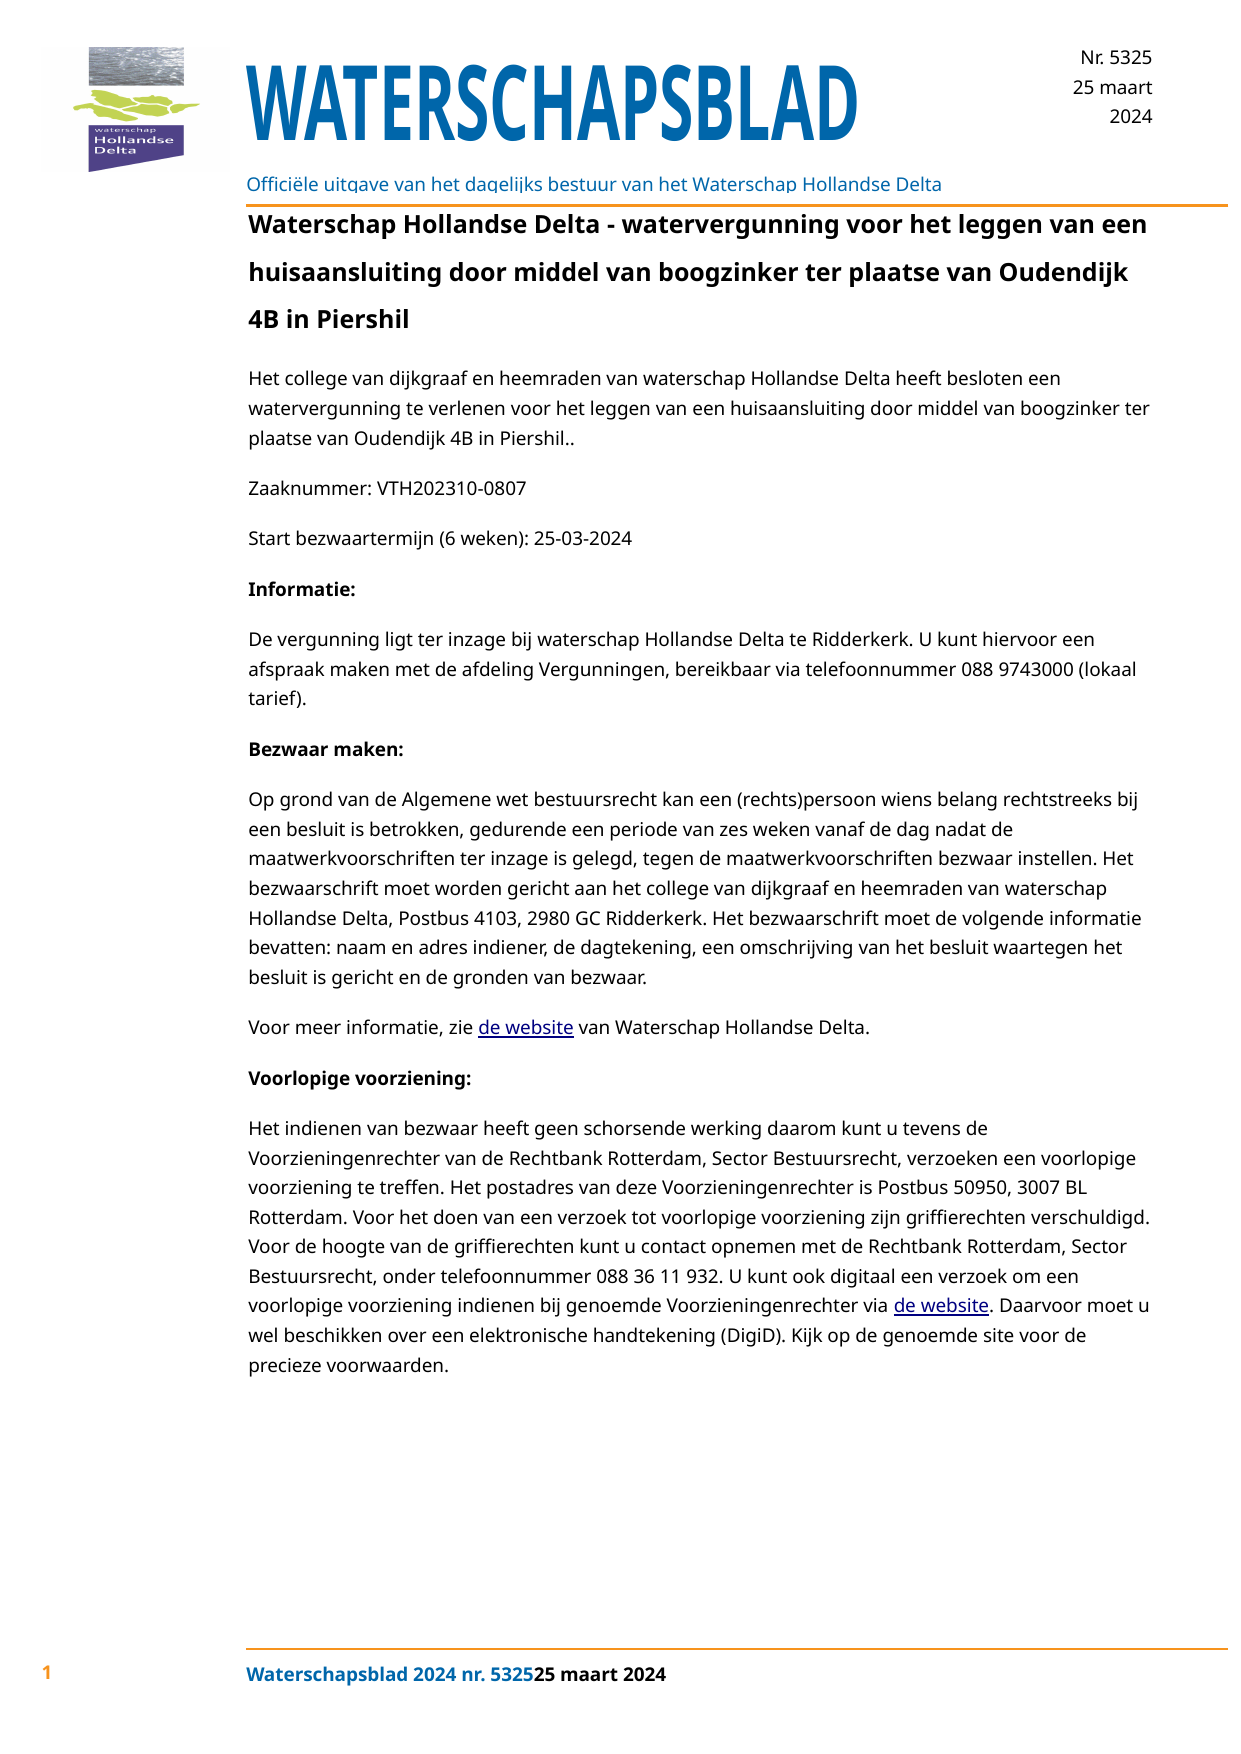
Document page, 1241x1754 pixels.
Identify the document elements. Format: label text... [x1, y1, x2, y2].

text Het indienen van bezwaar heeft geen schorsende werking daarom kunt u tevens de Voorzieningenrechter van de Rechtbank Rotterdam, Sector Bestuursrecht, verzoeken een voorlopige voorziening te treffen. Het postadres van deze Voorzieningenrechter is Postbus 50950, 3007 BL Rotterdam. Voor het doen van een verzoek tot voorlopige voorziening zijn griffierechten verschuldigd. Voor de hoogte van de griffierechten kunt u contact opnemen met de Rechtbank Rotterdam, Sector Bestuursrecht, onder telefoonnummer 088 36 11 932. U kunt ook digitaal een verzoek om een voorlopige voorziening indienen bij genoemde Voorzieningenrechter via de website. Daarvoor moet u wel beschikken over een elektronische handtekening (DigiD). Kijk op de genoemde site voor de precieze voorwaarden. [248, 1115, 1152, 1377]
text De vergunning ligt ter inzage bij waterschap Hollandse Delta te Ridderkerk. U kunt hiervoor een afspraak maken met de afdeling Vergunningen, bereikbaar via telefoonnummer 088 9743000 (lokaal tarief). [248, 626, 1152, 711]
text Informatie: [248, 576, 1152, 602]
text Waterschap Hollandse Delta - watervergunning voor het leggen van een huisaansluiting door middel van boogzinker ter plaatse van Oudendijk 4B in Piershil [248, 207, 1152, 336]
picture [41, 47, 231, 172]
text Zaaknummer: VTH202310-0807 [248, 475, 1152, 501]
text Voorlopige voorziening: [248, 1065, 1152, 1090]
text Start bezwaartermijn (6 weken): 25-03-2024 [248, 526, 1152, 551]
text Voor meer informatie, zie de website van Waterschap Hollandse Delta. [248, 1014, 1152, 1040]
text Bezwaar maken: [248, 736, 1152, 762]
text Het college van dijkgraaf en heemraden van waterschap Hollandse Delta heeft besloten een watervergunning te verlenen voor het leggen van een huisaansluiting door middel van boogzinker ter plaatse van Oudendijk 4B in Piershil.. [248, 366, 1152, 450]
text Op grond van de Algemene wet bestuursrecht kan een (rechts)persoon wiens belang rechtstreeks bij een besluit is betrokken, gedurende een periode van zes weken vanaf de dag nadat de maatwerkvoorschriften ter inzage is gelegd, tegen de maatwerkvoorschriften bezwaar instellen. Het bezwaarschrift moet worden gericht aan het college van dijkgraaf en heemraden van waterschap Hollandse Delta, Postbus 4103, 2980 GC Ridderkerk. Het bezwaarschrift moet de volgende informatie bevatten: naam en adres indiener, de dagtekening, een omschrijving van het besluit waartegen het besluit is gericht en de gronden van bezwaar. [248, 786, 1152, 989]
